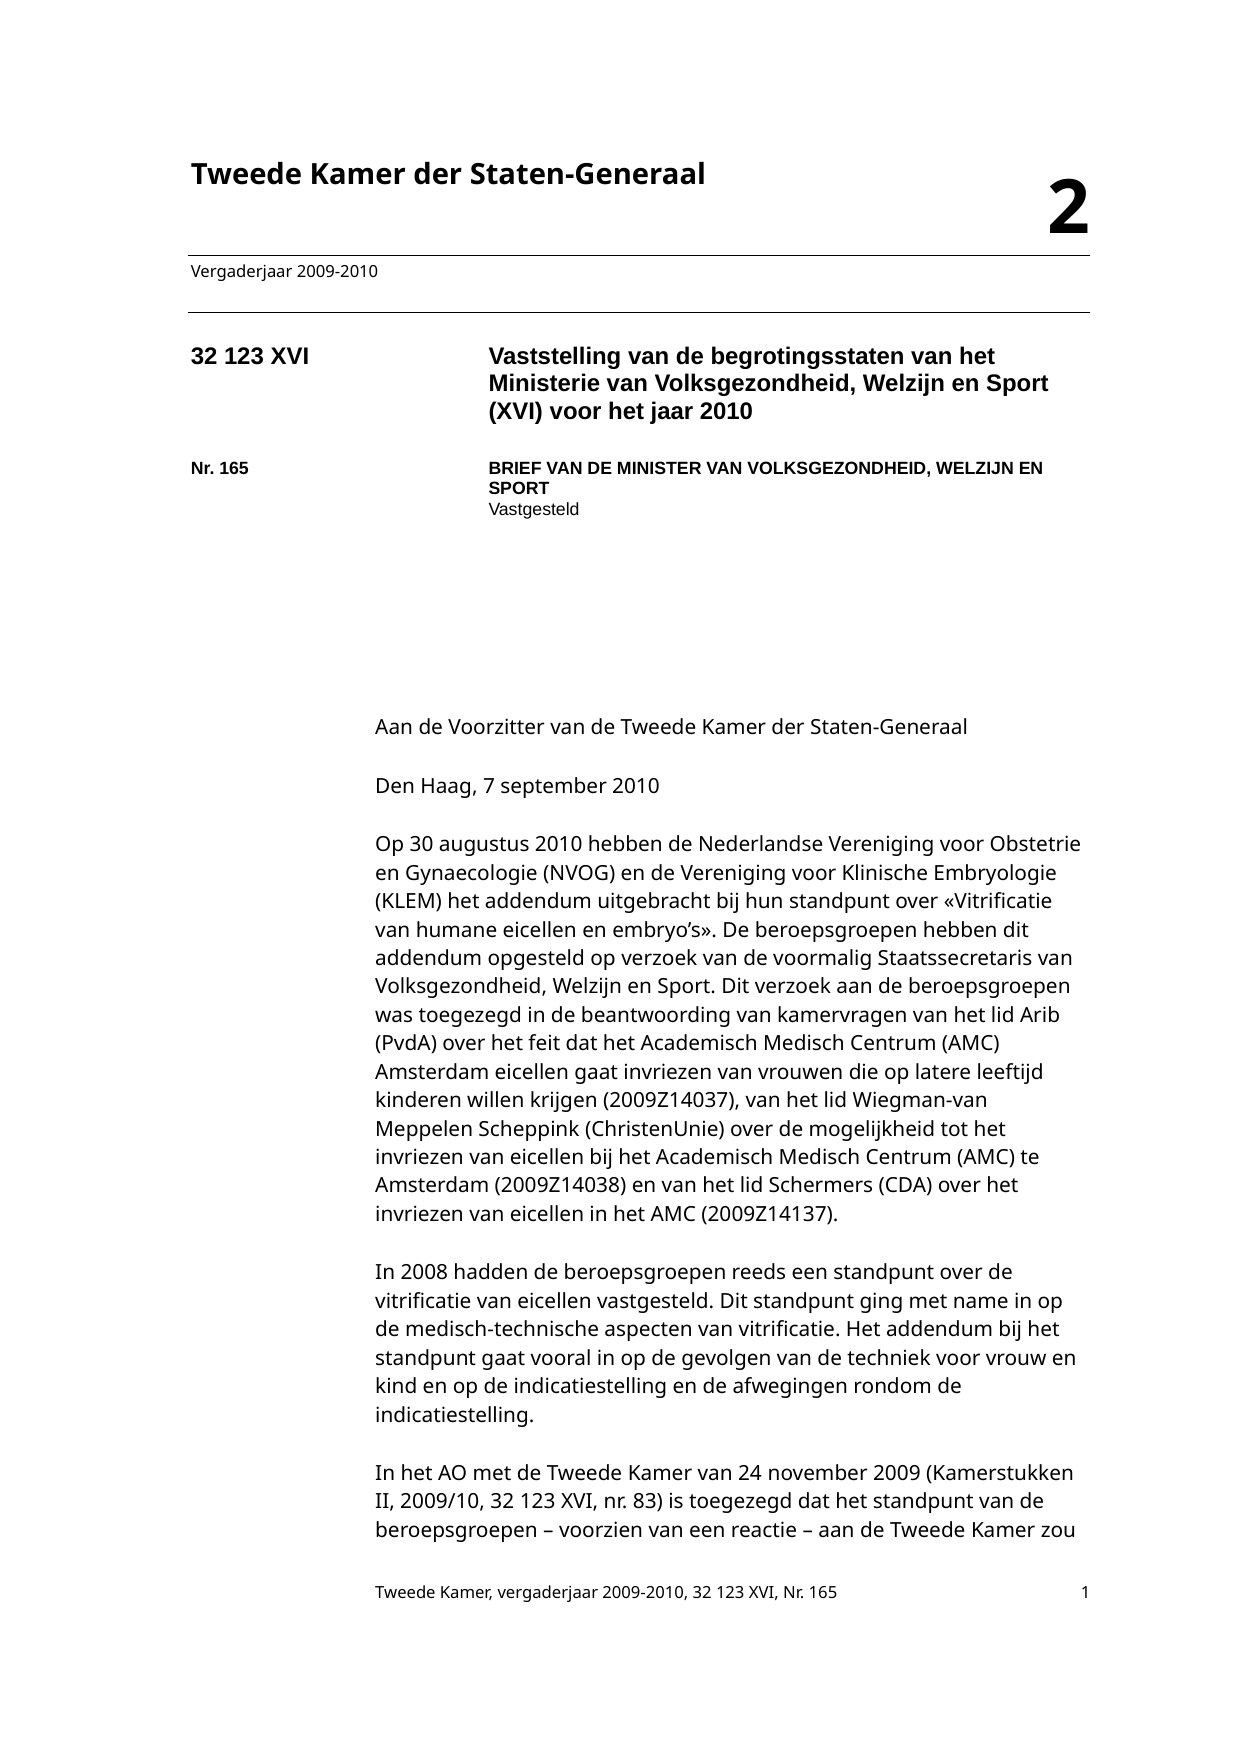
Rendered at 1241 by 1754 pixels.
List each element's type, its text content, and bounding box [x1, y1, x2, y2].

table_cell Nr. 165 [188, 455, 485, 594]
table_header Tweede Kamer der Staten-Generaal [188, 150, 909, 255]
table_cell Vergaderjaar 2009-2010 [188, 256, 485, 312]
table_cell 32 123 XVI [188, 339, 485, 454]
text In het AO met de Tweede Kamer van 24 november 2009 (Kamerstukken II, 2009/10, 32 123 XVI, nr. 83) is toegezegd dat het standpunt van de beroepsgroepen – voorzien van een reactie – aan de Tweede Kamer zou [375, 1458, 1090, 1543]
table_cell BRIEF VAN DE MINISTER VAN VOLKSGEZONDHEID, WELZIJN EN SPORT Vastgesteld [485, 455, 1090, 594]
table_cell [485, 256, 1090, 312]
table_cell [188, 313, 485, 339]
table_header 2 [910, 150, 1090, 255]
table_cell Vaststelling van de begrotingsstaten van het Ministerie van Volksgezondheid, Welzijn en Sport (XVI) voor het jaar 2010 [485, 339, 1090, 454]
table_cell [485, 313, 1090, 339]
text In 2008 hadden de beroepsgroepen reeds een standpunt over de vitrificatie van eicellen vastgesteld. Dit standpunt ging met name in op de medisch-technische aspecten van vitrificatie. Het addendum bij het standpunt gaat vooral in op de gevolgen van de techniek voor vrouw en kind en op de indicatiestelling en de afwegingen rondom de indicatiestelling. [375, 1257, 1090, 1428]
text Aan de Voorzitter van de Tweede Kamer der Staten-Generaal [375, 712, 1090, 741]
text Den Haag, 7 september 2010 [375, 771, 1090, 799]
text Op 30 augustus 2010 hebben de Nederlandse Vereniging voor Obstetrie en Gynaecologie (NVOG) en de Vereniging voor Klinische Embryologie (KLEM) het addendum uitgebracht bij hun standpunt over «Vitrificatie van humane eicellen en embryo’s». De beroepsgroepen hebben dit addendum opgesteld op verzoek van de voormalig Staatssecretaris van Volksgezondheid, Welzijn en Sport. Dit verzoek aan de beroepsgroepen was toegezegd in de beantwoording van kamervragen van het lid Arib (PvdA) over het feit dat het Academisch Medisch Centrum (AMC) Amsterdam eicellen gaat invriezen van vrouwen die op latere leeftijd kinderen willen krijgen (2009Z14037), van het lid Wiegman-van Meppelen Scheppink (ChristenUnie) over de mogelijkheid tot het invriezen van eicellen bij het Academisch Medisch Centrum (AMC) te Amsterdam (2009Z14038) en van het lid Schermers (CDA) over het invriezen van eicellen in het AMC (2009Z14137). [375, 829, 1090, 1227]
